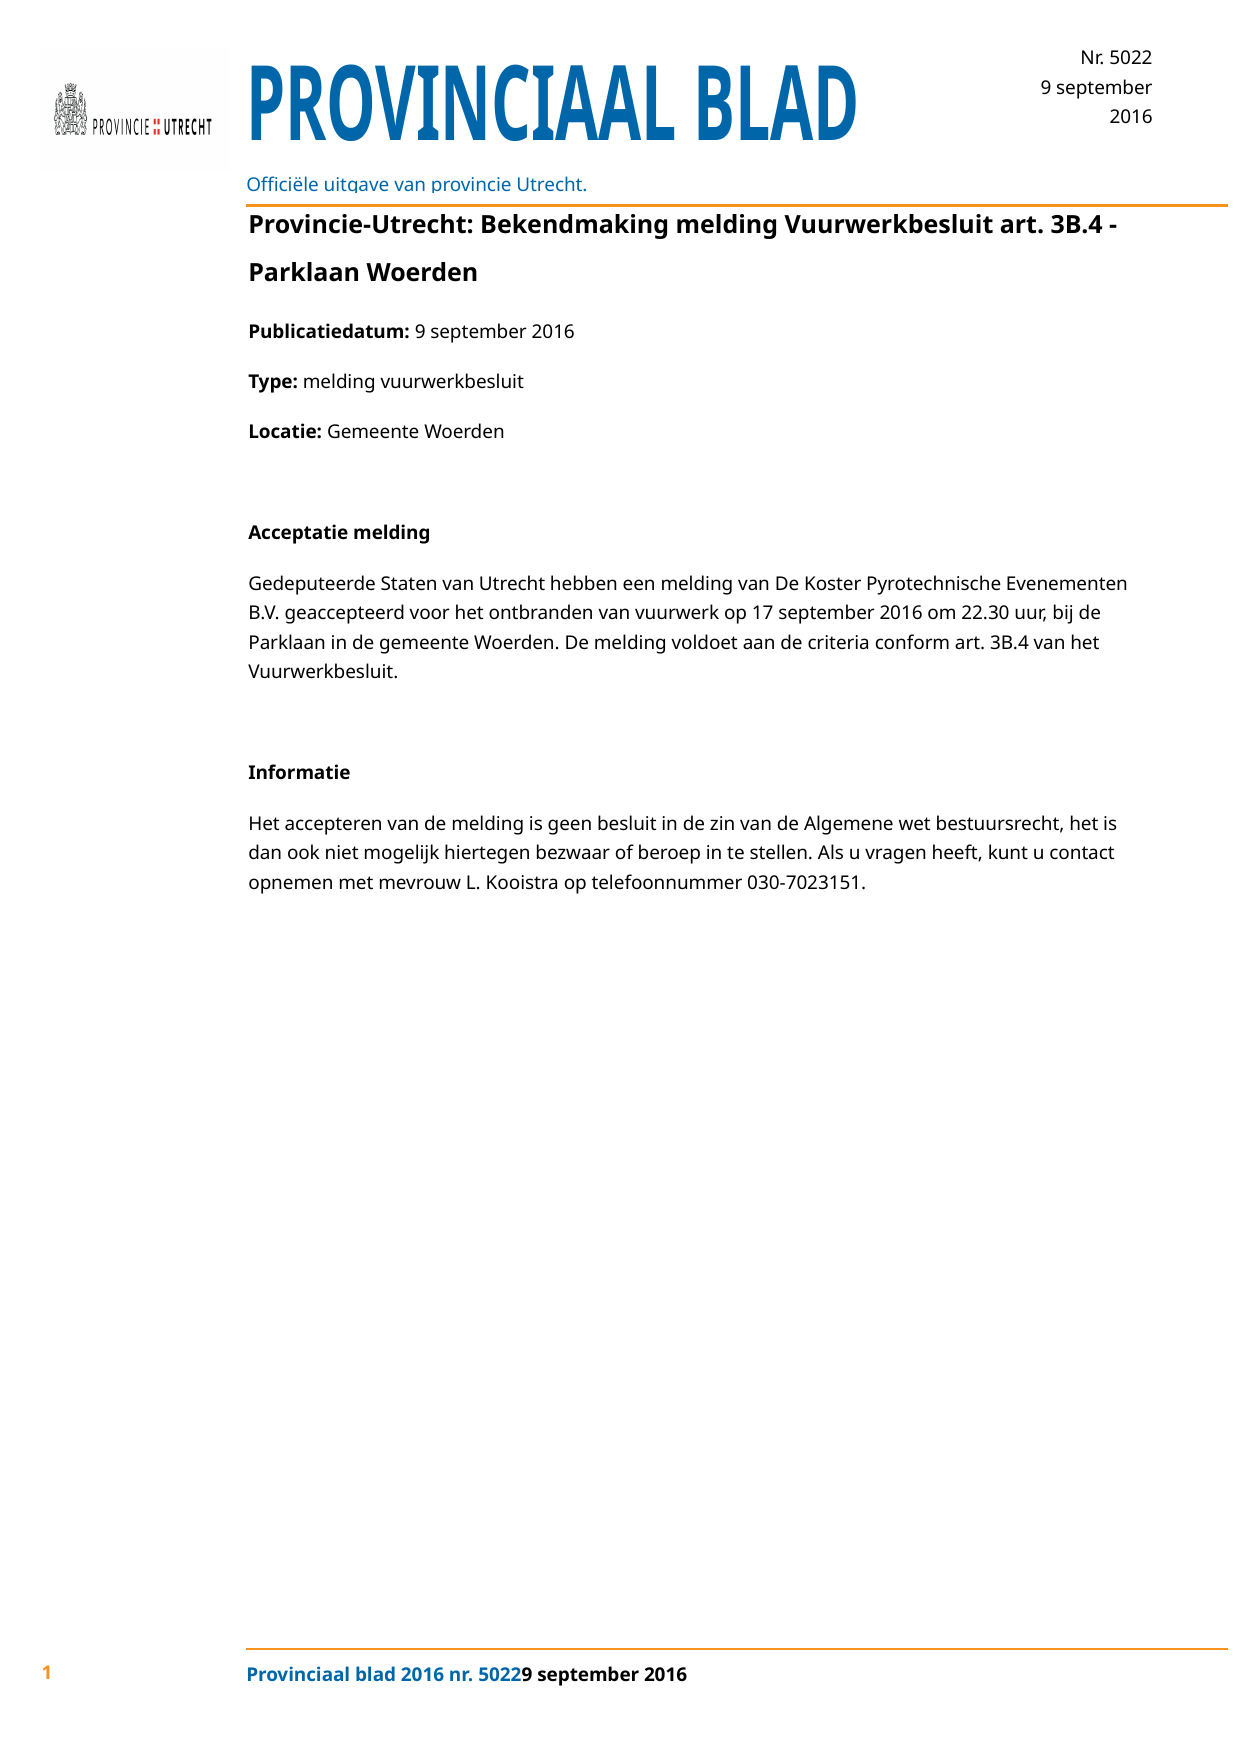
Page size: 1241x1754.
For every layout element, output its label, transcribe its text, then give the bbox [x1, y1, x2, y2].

text Acceptatie melding [248, 519, 1152, 545]
picture [41, 47, 231, 172]
text Het accepteren van de melding is geen besluit in de zin van de Algemene wet bestuursrecht, het is dan ook niet mogelijk hiertegen bezwaar of beroep in te stellen. Als u vragen heeft, kunt u contact opnemen met mevrouw L. Kooistra op telefoonnummer 030-7023151. [248, 810, 1152, 895]
text Gedeputeerde Staten van Utrecht hebben een melding van De Koster Pyrotechnische Evenementen B.V. geaccepteerd voor het ontbranden van vuurwerk op 17 september 2016 om 22.30 uur, bij de Parklaan in de gemeente Woerden. De melding voldoet aan de criteria conform art. 3B.4 van het Vuurwerkbesluit. [248, 570, 1152, 684]
text Informatie [248, 759, 1152, 785]
text Type: melding vuurwerkbesluit [248, 368, 1152, 394]
text Provincie-Utrecht: Bekendmaking melding Vuurwerkbesluit art. 3B.4 - Parklaan Woerden [248, 207, 1152, 288]
text Locatie: Gemeente Woerden [248, 419, 1152, 444]
text Publicatiedatum: 9 september 2016 [248, 318, 1152, 344]
